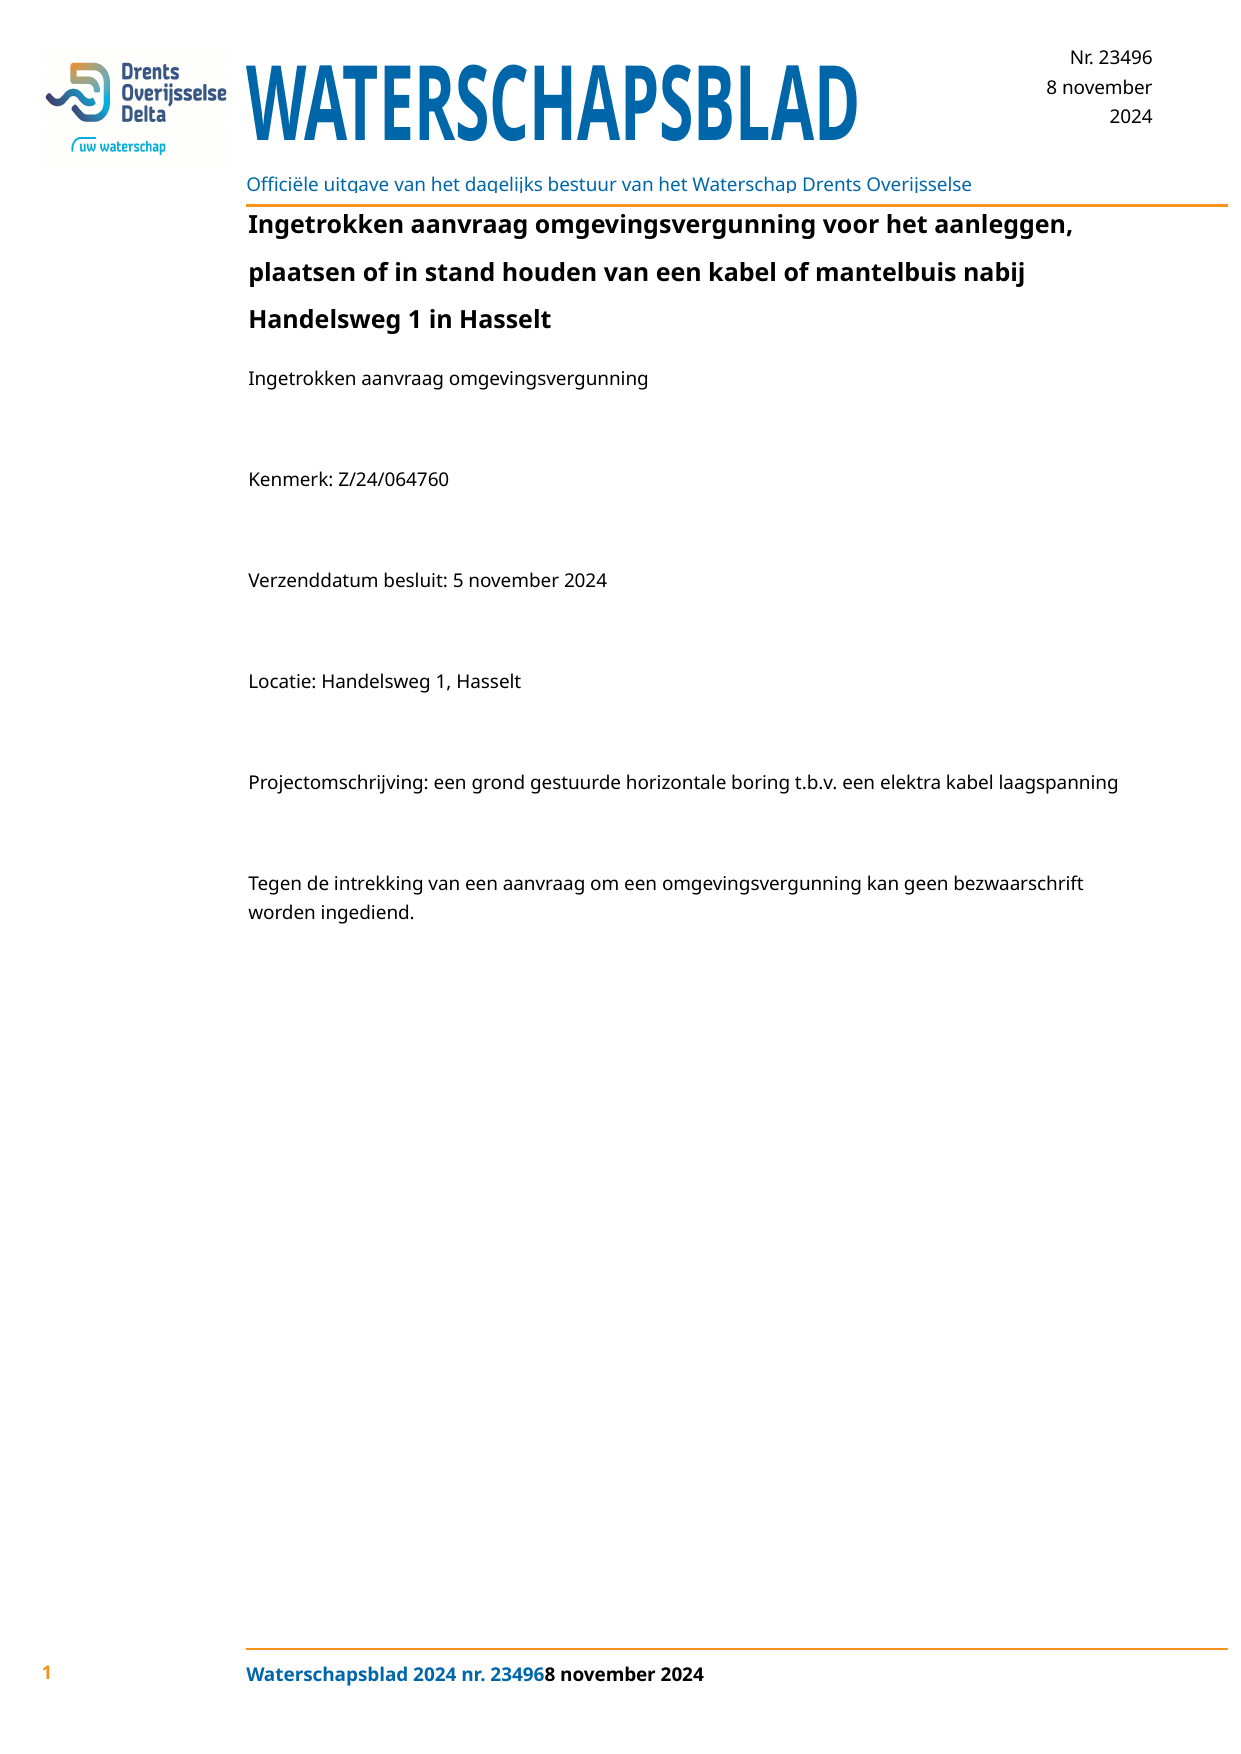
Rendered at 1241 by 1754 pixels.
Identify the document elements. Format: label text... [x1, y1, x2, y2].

text Ingetrokken aanvraag omgevingsvergunning voor het aanleggen, plaatsen of in stand houden van een kabel of mantelbuis nabij Handelsweg 1 in Hasselt [248, 207, 1152, 336]
picture [41, 47, 231, 172]
text Locatie: Handelsweg 1, Hasselt [248, 668, 1152, 694]
text Ingetrokken aanvraag omgevingsvergunning [248, 366, 1152, 391]
text Kenmerk: Z/24/064760 [248, 466, 1152, 492]
text Projectomschrijving: een grond gestuurde horizontale boring t.b.v. een elektra kabel laagspanning [248, 769, 1152, 794]
text Verzenddatum besluit: 5 november 2024 [248, 567, 1152, 593]
text Tegen de intrekking van een aanvraag om een omgevingsvergunning kan geen bezwaarschrift worden ingediend. [248, 870, 1152, 925]
